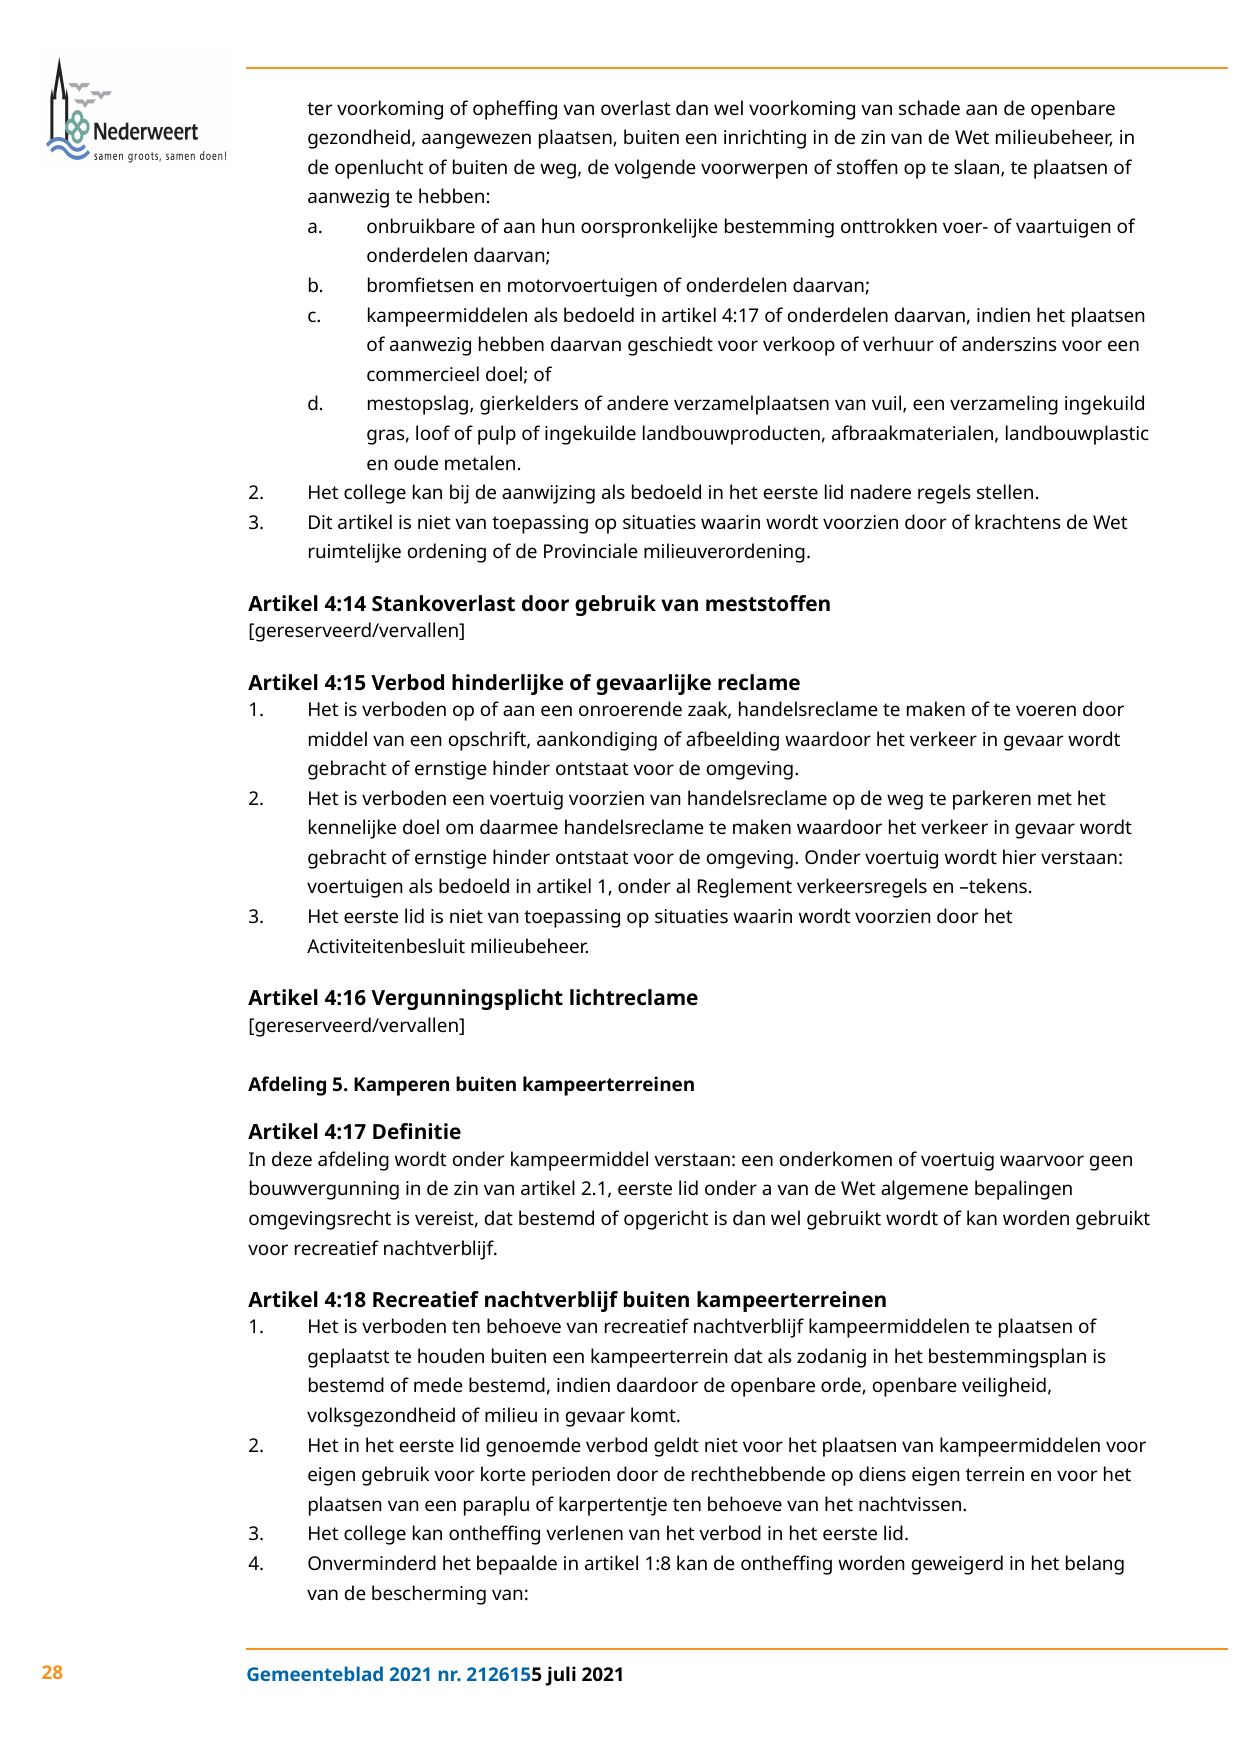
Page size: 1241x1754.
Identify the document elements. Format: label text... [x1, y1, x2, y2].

text Artikel 4:16 Vergunningsplicht lichtreclame [248, 983, 1152, 1012]
list Het is verboden ten behoeve van recreatief nachtverblijf kampeermiddelen te plaatsen of geplaatst te houden buiten een kampeerterrein dat als zodanig in het bestemmingsplan is bestemd of mede bestemd, indien daardoor de openbare orde, openbare veiligheid, volksgezondheid of milieu in gevaar komt. [248, 1313, 1152, 1428]
list kampeermiddelen als bedoeld in artikel 4:17 of onderdelen daarvan, indien het plaatsen of aanwezig hebben daarvan geschiedt voor verkoop of verhuur of anderszins voor een commercieel doel; of [307, 302, 1152, 387]
list onbruikbare of aan hun oorspronkelijke bestemming onttrokken voer- of vaartuigen of onderdelen daarvan; [307, 213, 1152, 268]
text Artikel 4:14 Stankoverlast door gebruik van meststoffen [248, 589, 1152, 617]
list Het college kan bij de aanwijzing als bedoeld in het eerste lid nadere regels stellen. [248, 479, 1152, 505]
list Het in het eerste lid genoemde verbod geldt niet voor het plaatsen van kampeermiddelen voor eigen gebruik voor korte perioden door de rechthebbende op diens eigen terrein en voor het plaatsen van een paraplu of karpertentje ten behoeve van het nachtvissen. [248, 1432, 1152, 1517]
text Afdeling 5. Kamperen buiten kampeerterreinen [248, 1071, 1152, 1097]
list mestopslag, gierkelders of andere verzamelplaatsen van vuil, een verzameling ingekuild gras, loof of pulp of ingekuilde landbouwproducten, afbraakmaterialen, landbouwplastic en oude metalen. [307, 391, 1152, 476]
text [gereserveerd/vervallen] [248, 617, 1152, 643]
text Artikel 4:18 Recreatief nachtverblijf buiten kampeerterreinen [248, 1285, 1152, 1313]
list Het eerste lid is niet van toepassing op situaties waarin wordt voorzien door het Activiteitenbesluit milieubeheer. [248, 903, 1152, 959]
list Onverminderd het bepaalde in artikel 1:8 kan de ontheffing worden geweigerd in het belang van de bescherming van: [248, 1550, 1152, 1606]
list Het is verboden op of aan een onroerende zaak, handelsreclame te maken of te voeren door middel van een opschrift, aankondiging of afbeelding waardoor het verkeer in gevaar wordt gebracht of ernstige hinder ontstaat voor de omgeving. [248, 696, 1152, 781]
text Artikel 4:17 Definitie [248, 1117, 1152, 1146]
text In deze afdeling wordt onder kampeermiddel verstaan: een onderkomen of voertuig waarvoor geen bouwvergunning in de zin van artikel 2.1, eerste lid onder a van de Wet algemene bepalingen omgevingsrecht is vereist, dat bestemd of opgericht is dan wel gebruikt wordt of kan worden gebruikt voor recreatief nachtverblijf. [248, 1146, 1152, 1260]
list ter voorkoming of opheffing van overlast dan wel voorkoming van schade aan de openbare gezondheid, aangewezen plaatsen, buiten een inrichting in de zin van de Wet milieubeheer, in de openlucht of buiten de weg, de volgende voorwerpen of stoffen op te slaan, te plaatsen of aanwezig te hebben: [248, 95, 1152, 209]
picture [41, 47, 231, 172]
list bromfietsen en motorvoertuigen of onderdelen daarvan; [307, 272, 1152, 298]
list Dit artikel is niet van toepassing op situaties waarin wordt voorzien door of krachtens de Wet ruimtelijke ordening of de Provinciale milieuverordening. [248, 509, 1152, 564]
list Het is verboden een voertuig voorzien van handelsreclame op de weg te parkeren met het kennelijke doel om daarmee handelsreclame te maken waardoor het verkeer in gevaar wordt gebracht of ernstige hinder ontstaat voor de omgeving. Onder voertuig wordt hier verstaan: voertuigen als bedoeld in artikel 1, onder al Reglement verkeersregels en –tekens. [248, 785, 1152, 899]
text Artikel 4:15 Verbod hinderlijke of gevaarlijke reclame [248, 668, 1152, 696]
text [gereserveerd/vervallen] [248, 1012, 1152, 1037]
list Het college kan ontheffing verlenen van het verbod in het eerste lid. [248, 1521, 1152, 1546]
